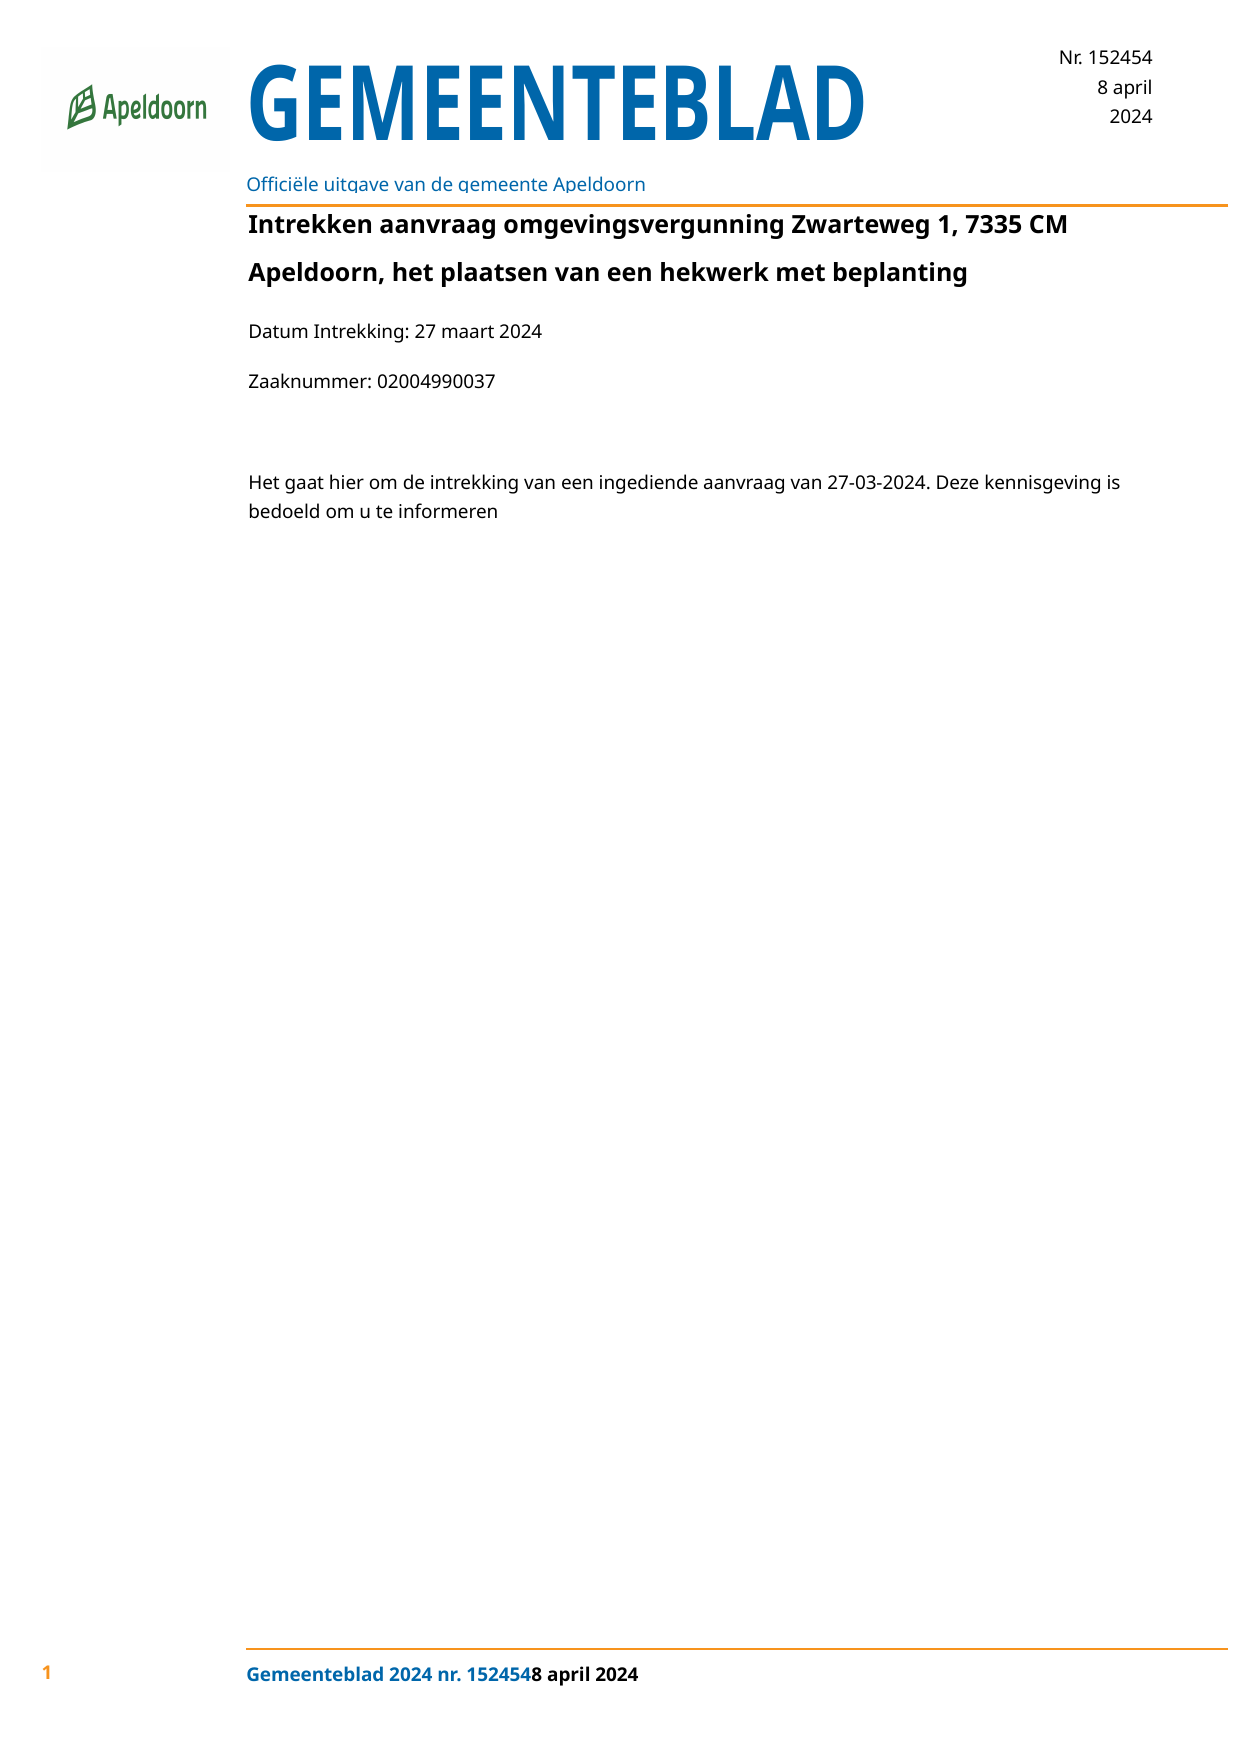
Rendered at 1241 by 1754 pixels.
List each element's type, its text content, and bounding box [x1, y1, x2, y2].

picture [41, 47, 231, 172]
text Het gaat hier om de intrekking van een ingediende aanvraag van 27-03-2024. Deze kennisgeving is bedoeld om u te informeren [248, 469, 1152, 524]
text Datum Intrekking: 27 maart 2024 [248, 318, 1152, 344]
text Zaaknummer: 02004990037 [248, 368, 1152, 394]
text Intrekken aanvraag omgevingsvergunning Zwarteweg 1, 7335 CM Apeldoorn, het plaatsen van een hekwerk met beplanting [248, 207, 1152, 288]
